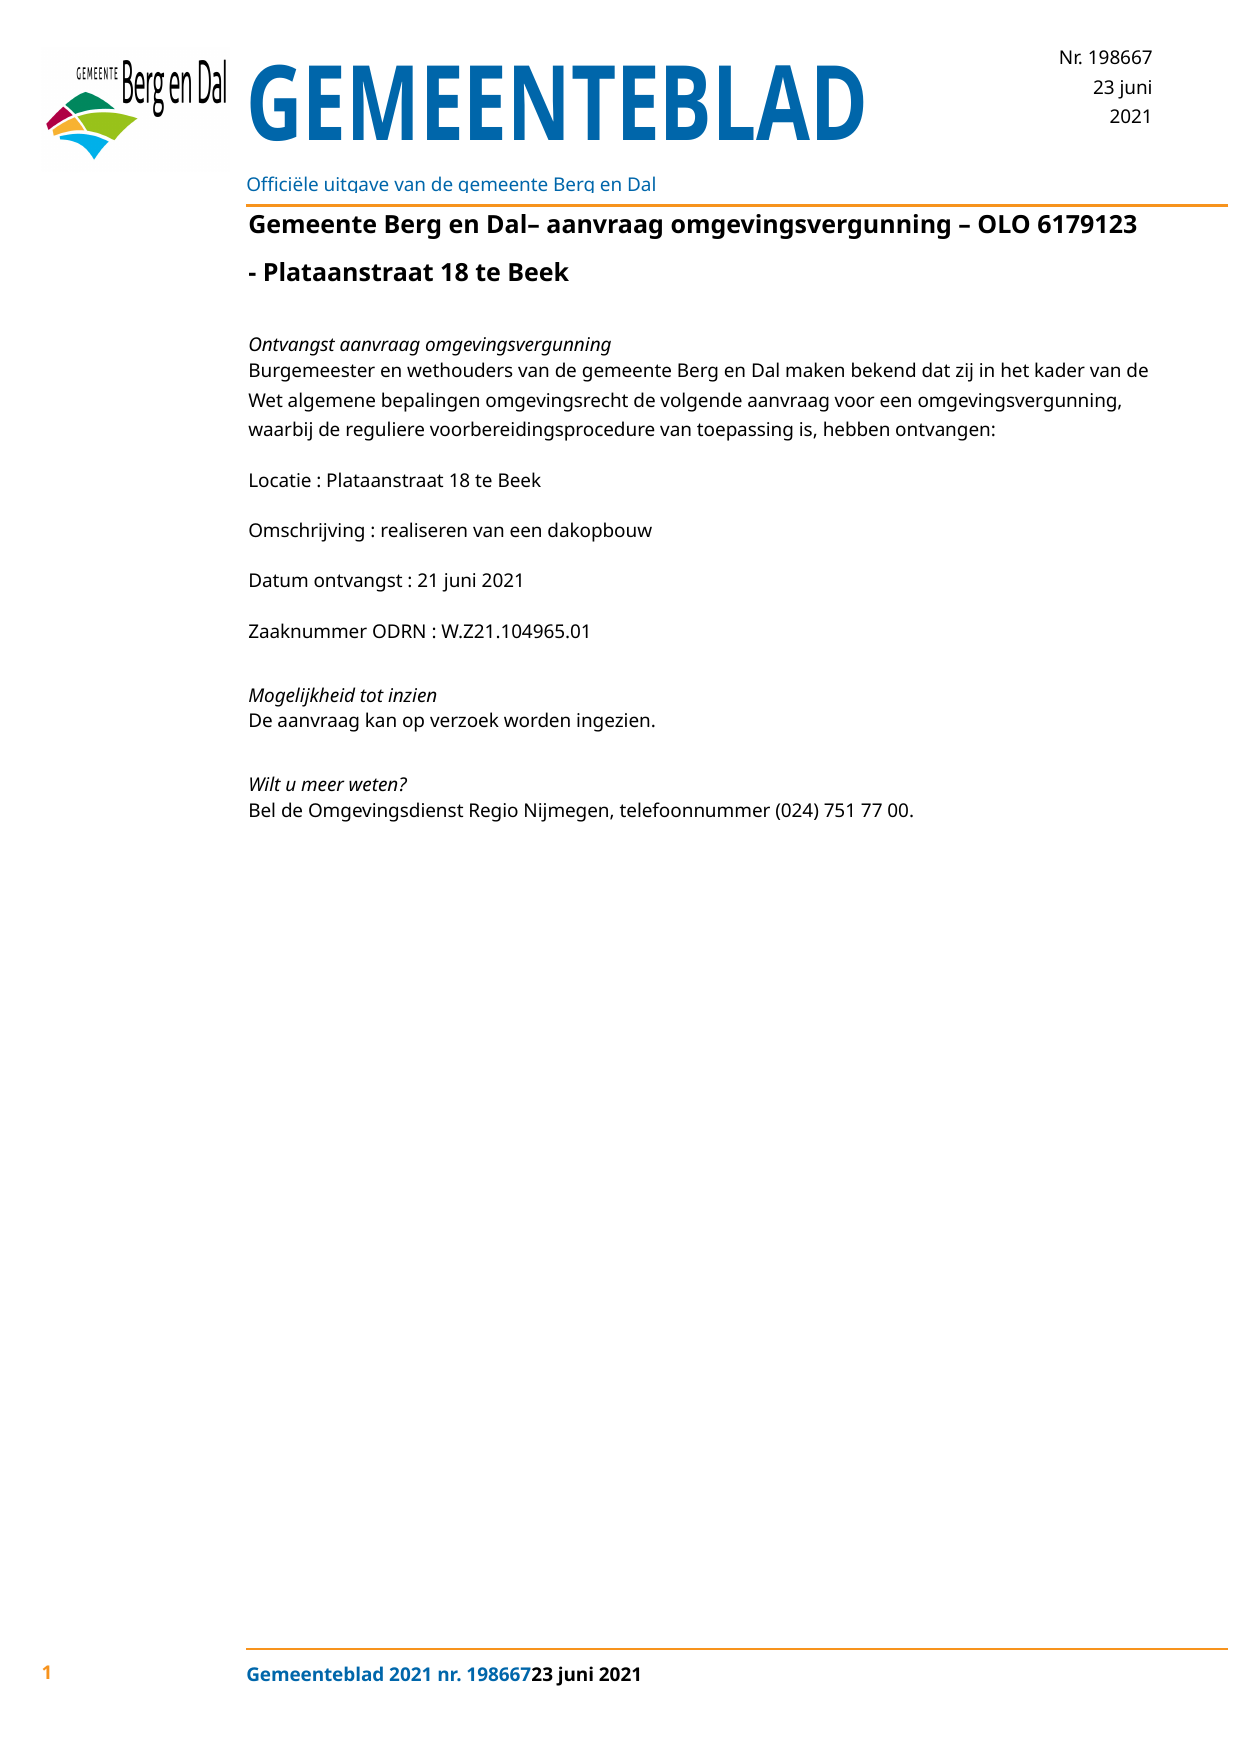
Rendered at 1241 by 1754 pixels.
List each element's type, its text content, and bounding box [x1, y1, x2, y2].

text Ontvangst aanvraag omgevingsvergunning [248, 331, 1152, 357]
text Bel de Omgevingsdienst Regio Nijmegen, telefoonnummer (024) 751 77 00. [248, 797, 1152, 823]
picture [41, 47, 231, 172]
text Gemeente Berg en Dal– aanvraag omgevingsvergunning – OLO 6179123 - Plataanstraat 18 te Beek [248, 207, 1152, 288]
text Locatie : Plataanstraat 18 te Beek [248, 467, 1152, 492]
text Zaaknummer ODRN : W.Z21.104965.01 [248, 618, 1152, 644]
text Burgemeester en wethouders van de gemeente Berg en Dal maken bekend dat zij in het kader van de Wet algemene bepalingen omgevingsrecht de volgende aanvraag voor een omgevingsvergunning, waarbij de reguliere voorbereidingsprocedure van toepassing is, hebben ontvangen: [248, 357, 1152, 442]
text Datum ontvangst : 21 juni 2021 [248, 568, 1152, 593]
text Mogelijkheid tot inzien [248, 682, 1152, 708]
text Omschrijving : realiseren van een dakopbouw [248, 517, 1152, 543]
text Wilt u meer weten? [248, 772, 1152, 797]
text De aanvraag kan op verzoek worden ingezien. [248, 708, 1152, 733]
